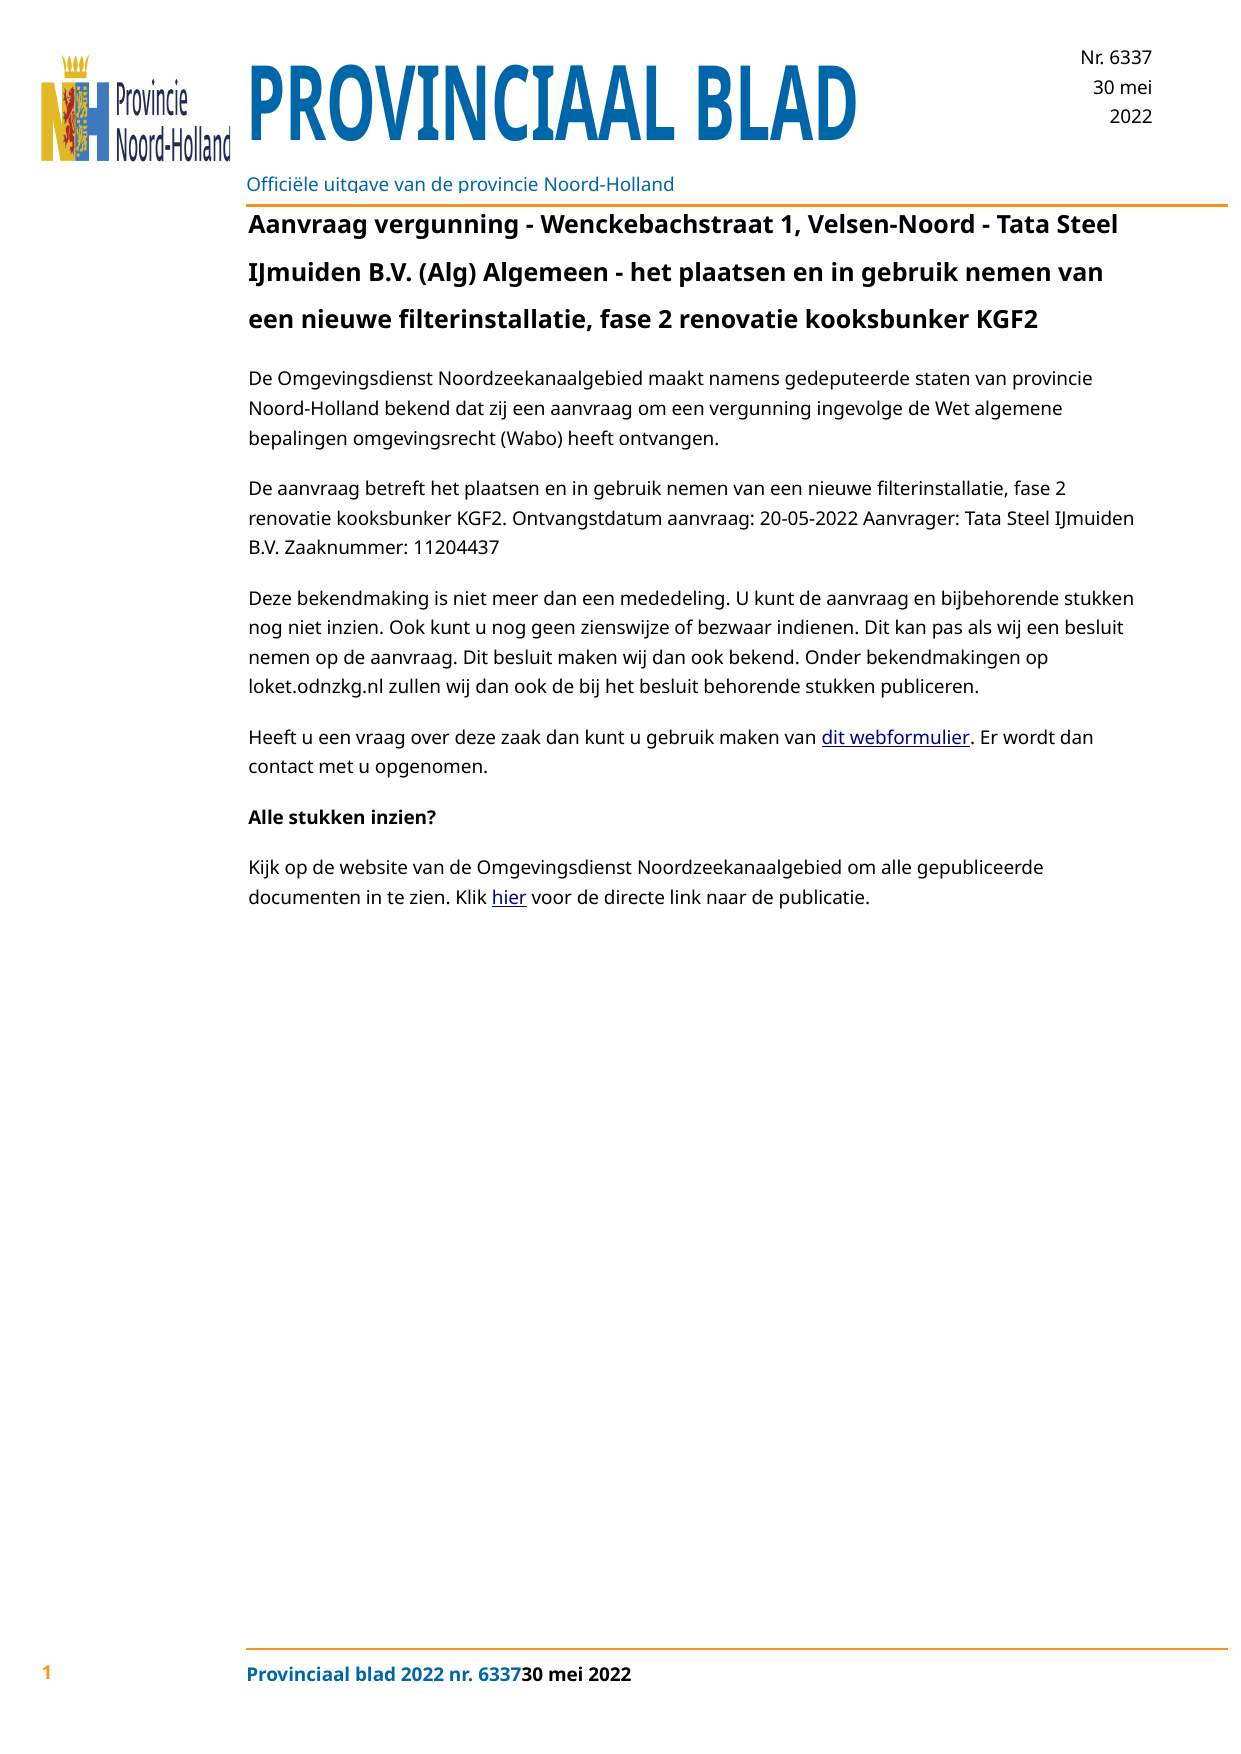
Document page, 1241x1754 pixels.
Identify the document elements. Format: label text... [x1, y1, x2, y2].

text De aanvraag betreft het plaatsen en in gebruik nemen van een nieuwe filterinstallatie, fase 2 renovatie kooksbunker KGF2. Ontvangstdatum aanvraag: 20-05-2022 Aanvrager: Tata Steel IJmuiden B.V. Zaaknummer: 11204437 [248, 475, 1152, 560]
text Heeft u een vraag over deze zaak dan kunt u gebruik maken van dit webformulier. Er wordt dan contact met u opgenomen. [248, 724, 1152, 779]
text Kijk op de website van de Omgevingsdienst Noordzeekanaalgebied om alle gepubliceerde documenten in te zien. Klik hier voor de directe link naar de publicatie. [248, 854, 1152, 909]
text De Omgevingsdienst Noordzeekanaalgebied maakt namens gedeputeerde staten van provincie Noord-Holland bekend dat zij een aanvraag om een vergunning ingevolge de Wet algemene bepalingen omgevingsrecht (Wabo) heeft ontvangen. [248, 366, 1152, 450]
picture [41, 47, 231, 172]
text Aanvraag vergunning - Wenckebachstraat 1, Velsen-Noord - Tata Steel IJmuiden B.V. (Alg) Algemeen - het plaatsen en in gebruik nemen van een nieuwe filterinstallatie, fase 2 renovatie kooksbunker KGF2 [248, 207, 1152, 336]
text Alle stukken inzien? [248, 804, 1152, 829]
text Deze bekendmaking is niet meer dan een mededeling. U kunt de aanvraag en bijbehorende stukken nog niet inzien. Ook kunt u nog geen zienswijze of bezwaar indienen. Dit kan pas als wij een besluit nemen op de aanvraag. Dit besluit maken wij dan ook bekend. Onder bekendmakingen op loket.odnzkg.nl zullen wij dan ook de bij het besluit behorende stukken publiceren. [248, 585, 1152, 699]
